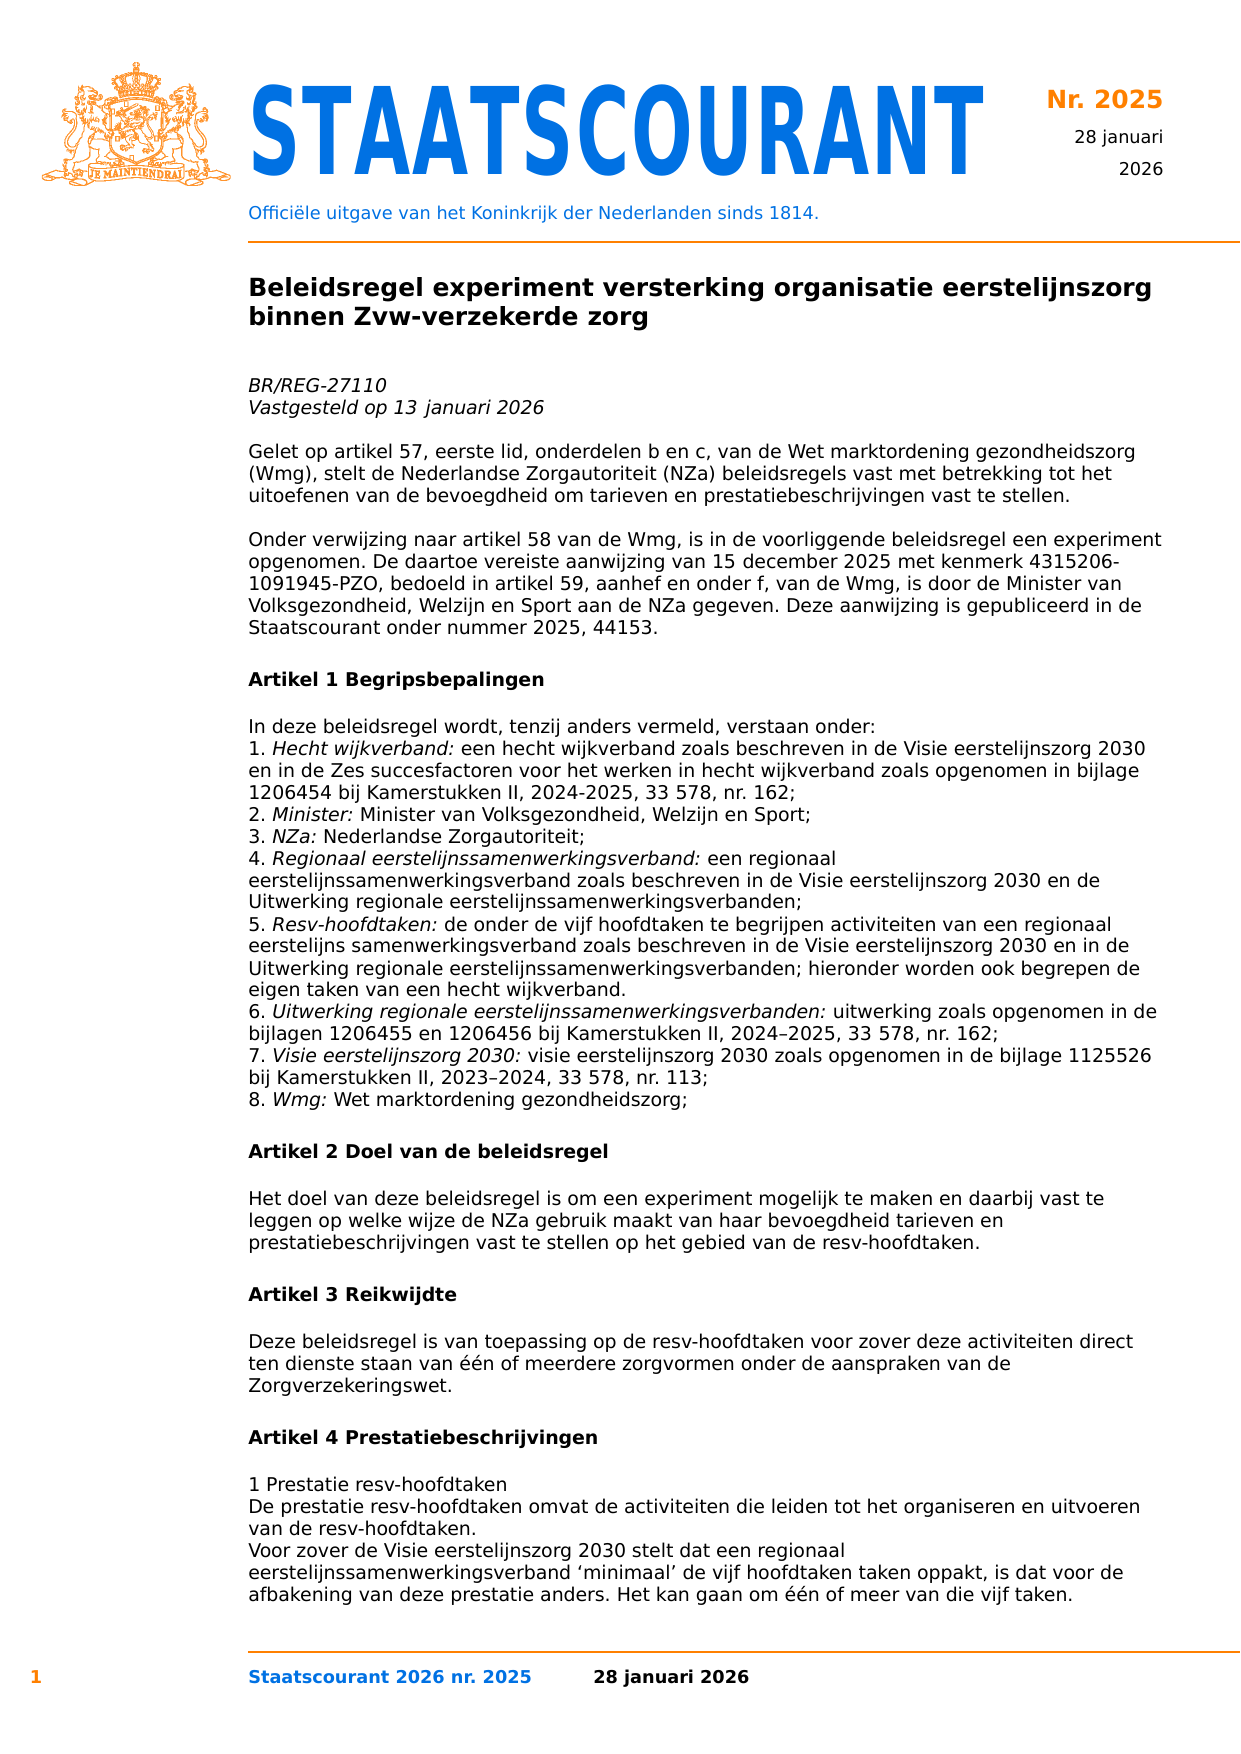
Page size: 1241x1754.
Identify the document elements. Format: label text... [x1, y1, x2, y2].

text 8. Wmg: Wet marktordening gezondheidszorg; [248, 1089, 1163, 1111]
text De prestatie resv-hoofdtaken omvat de activiteiten die leiden tot het organiseren en uitvoeren van de resv-hoofdtaken. [248, 1496, 1163, 1540]
subtitle Artikel 2 Doel van de beleidsregel [248, 1141, 1163, 1163]
text 2. Minister: Minister van Volksgezondheid, Welzijn en Sport; [248, 803, 1163, 826]
text Onder verwijzing naar artikel 58 van de Wmg, is in de voorliggende beleidsregel een experiment opgenomen. De daartoe vereiste aanwijzing van 15 december 2025 met kenmerk 4315206-1091945-PZO, bedoeld in artikel 59, aanhef en onder f, van de Wmg, is door de Minister van Volksgezondheid, Welzijn en Sport aan de NZa gegeven. Deze aanwijzing is gepubliceerd in de Staatscourant onder nummer 2025, 44153. [248, 529, 1163, 639]
text 7. Visie eerstelijnszorg 2030: visie eerstelijnszorg 2030 zoals opgenomen in de bijlage 1125526 bij Kamerstukken II, 2023–2024, 33 578, nr. 113; [248, 1045, 1163, 1089]
text 3. NZa: Nederlandse Zorgautoriteit; [248, 826, 1163, 847]
text 1. Hecht wijkverband: een hecht wijkverband zoals beschreven in de Visie eerstelijnszorg 2030 en in de Zes succesfactoren voor het werken in hecht wijkverband zoals opgenomen in bijlage 1206454 bij Kamerstukken II, 2024-2025, 33 578, nr. 162; [248, 738, 1163, 803]
text Vastgesteld op 13 januari 2026 [248, 397, 1163, 419]
table_header STAATSCOURANT [248, 62, 998, 203]
table_header Nr. 2025 [998, 62, 1240, 121]
text Deze beleidsregel is van toepassing op de resv-hoofdtaken voor zover deze activiteiten direct ten dienste staan van één of meerdere zorgvormen onder de aanspraken van de Zorgverzekeringswet. [248, 1331, 1163, 1397]
subtitle Artikel 1 Begripsbepalingen [248, 669, 1163, 691]
subtitle Artikel 4 Prestatiebeschrijvingen [248, 1427, 1163, 1449]
text 4. Regionaal eerstelijnssamenwerkingsverband: een regionaal eerstelijnssamenwerkingsverband zoals beschreven in de Visie eerstelijnszorg 2030 en de Uitwerking regionale eerstelijnssamenwerkingsverbanden; [248, 847, 1163, 913]
table_cell 2026 [998, 153, 1240, 203]
text 1 Prestatie resv-hoofdtaken [248, 1474, 1163, 1496]
text Het doel van deze beleidsregel is om een experiment mogelijk te maken en daarbij vast te leggen op welke wijze de NZa gebruik maakt van haar bevoegdheid tarieven en prestatiebeschrijvingen vast te stellen op het gebied van de resv-hoofdtaken. [248, 1188, 1163, 1254]
table_cell 28 januari [998, 121, 1240, 153]
subtitle Beleidsregel experiment versterking organisatie eerstelijnszorg binnen Zvw-verzekerde zorg [248, 273, 1163, 331]
text Gelet op artikel 57, eerste lid, onderdelen b en c, van de Wet marktordening gezondheidszorg (Wmg), stelt de Nederlandse Zorgautoriteit (NZa) beleidsregels vast met betrekking tot het uitoefenen van de bevoegdheid om tarieven en prestatiebeschrijvingen vast te stellen. [248, 441, 1163, 507]
table_header [25, 62, 248, 241]
text Voor zover de Visie eerstelijnszorg 2030 stelt dat een regionaal eerstelijnssamenwerkingsverband ‘minimaal’ de vijf hoofdtaken taken oppakt, is dat voor de afbakening van deze prestatie anders. Het kan gaan om één of meer van die vijf taken. [248, 1540, 1163, 1606]
text 6. Uitwerking regionale eerstelijnssamenwerkingsverbanden: uitwerking zoals opgenomen in de bijlagen 1206455 en 1206456 bij Kamerstukken II, 2024–2025, 33 578, nr. 162; [248, 1001, 1163, 1045]
text In deze beleidsregel wordt, tenzij anders vermeld, verstaan onder: [248, 716, 1163, 738]
table_cell Officiële uitgave van het Koninkrijk der Nederlanden sinds 1814. [248, 203, 1240, 241]
text 5. Resv-hoofdtaken: de onder de vijf hoofdtaken te begrijpen activiteiten van een regionaal eerstelijns samenwerkingsverband zoals beschreven in de Visie eerstelijnszorg 2030 en in de Uitwerking regionale eerstelijnssamenwerkingsverbanden; hieronder worden ook begrepen de eigen taken van een hecht wijkverband. [248, 913, 1163, 1001]
text BR/REG-27110 [248, 375, 1163, 397]
subtitle Artikel 3 Reikwijdte [248, 1284, 1163, 1306]
picture [41, 62, 231, 186]
